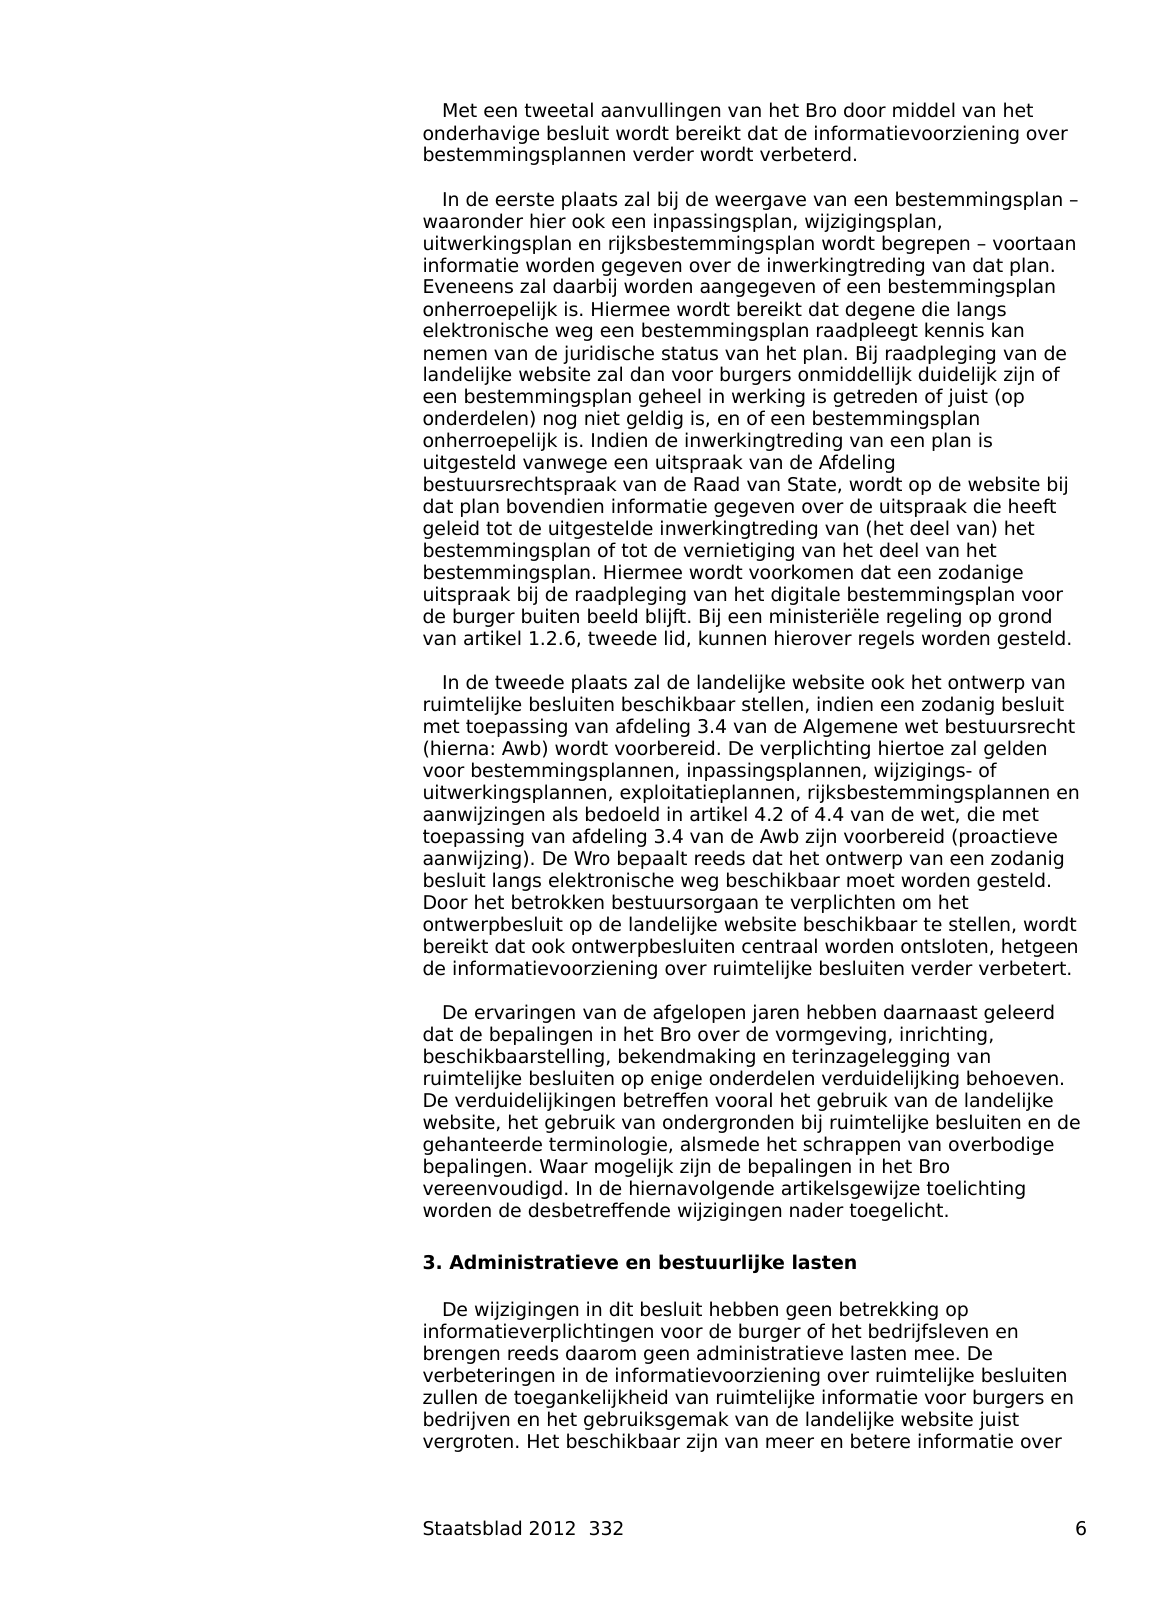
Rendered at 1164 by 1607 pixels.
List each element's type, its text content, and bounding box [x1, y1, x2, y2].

subtitle 3. Administratieve en bestuurlijke lasten [422, 1252, 1087, 1274]
text De ervaringen van de afgelopen jaren hebben daarnaast geleerd dat de bepalingen in het Bro over de vormgeving, inrichting, beschikbaarstelling, bekendmaking en terinzagelegging van ruimtelijke besluiten op enige onderdelen verduidelijking behoeven. De verduidelijkingen betreffen vooral het gebruik van de landelijke website, het gebruik van ondergronden bij ruimtelijke besluiten en de gehanteerde terminologie, alsmede het schrappen van overbodige bepalingen. Waar mogelijk zijn de bepalingen in het Bro vereenvoudigd. In de hiernavolgende artikelsgewijze toelichting worden de desbetreffende wijzigingen nader toegelicht. [422, 1002, 1087, 1222]
text In de eerste plaats zal bij de weergave van een bestemmingsplan – waaronder hier ook een inpassingsplan, wijzigingsplan, uitwerkingsplan en rijksbestemmingsplan wordt begrepen – voortaan informatie worden gegeven over de inwerkingtreding van dat plan. Eveneens zal daarbij worden aangegeven of een bestemmingsplan onherroepelijk is. Hiermee wordt bereikt dat degene die langs elektronische weg een bestemmingsplan raadpleegt kennis kan nemen van de juridische status van het plan. Bij raadpleging van de landelijke website zal dan voor burgers onmiddellijk duidelijk zijn of een bestemmingsplan geheel in werking is getreden of juist (op onderdelen) nog niet geldig is, en of een bestemmingsplan onherroepelijk is. Indien de inwerkingtreding van een plan is uitgesteld vanwege een uitspraak van de Afdeling bestuursrechtspraak van de Raad van State, wordt op de website bij dat plan bovendien informatie gegeven over de uitspraak die heeft geleid tot de uitgestelde inwerkingtreding van (het deel van) het bestemmingsplan of tot de vernietiging van het deel van het bestemmingsplan. Hiermee wordt voorkomen dat een zodanige uitspraak bij de raadpleging van het digitale bestemmingsplan voor de burger buiten beeld blijft. Bij een ministeriële regeling op grond van artikel 1.2.6, tweede lid, kunnen hierover regels worden gesteld. [422, 188, 1087, 650]
text Met een tweetal aanvullingen van het Bro door middel van het onderhavige besluit wordt bereikt dat de informatievoorziening over bestemmingsplannen verder wordt verbeterd. [422, 100, 1087, 166]
text De wijzigingen in dit besluit hebben geen betrekking op informatieverplichtingen voor de burger of het bedrijfsleven en brengen reeds daarom geen administratieve lasten mee. De verbeteringen in de informatievoorziening over ruimtelijke besluiten zullen de toegankelijkheid van ruimtelijke informatie voor burgers en bedrijven en het gebruiksgemak van de landelijke website juist vergroten. Het beschikbaar zijn van meer en betere informatie over [422, 1299, 1087, 1453]
text In de tweede plaats zal de landelijke website ook het ontwerp van ruimtelijke besluiten beschikbaar stellen, indien een zodanig besluit met toepassing van afdeling 3.4 van de Algemene wet bestuursrecht (hierna: Awb) wordt voorbereid. De verplichting hiertoe zal gelden voor bestemmingsplannen, inpassingsplannen, wijzigings- of uitwerkingsplannen, exploitatieplannen, rijksbestemmingsplannen en aanwijzingen als bedoeld in artikel 4.2 of 4.4 van de wet, die met toepassing van afdeling 3.4 van de Awb zijn voorbereid (proactieve aanwijzing). De Wro bepaalt reeds dat het ontwerp van een zodanig besluit langs elektronische weg beschikbaar moet worden gesteld. Door het betrokken bestuursorgaan te verplichten om het ontwerpbesluit op de landelijke website beschikbaar te stellen, wordt bereikt dat ook ontwerpbesluiten centraal worden ontsloten, hetgeen de informatievoorziening over ruimtelijke besluiten verder verbetert. [422, 672, 1087, 980]
